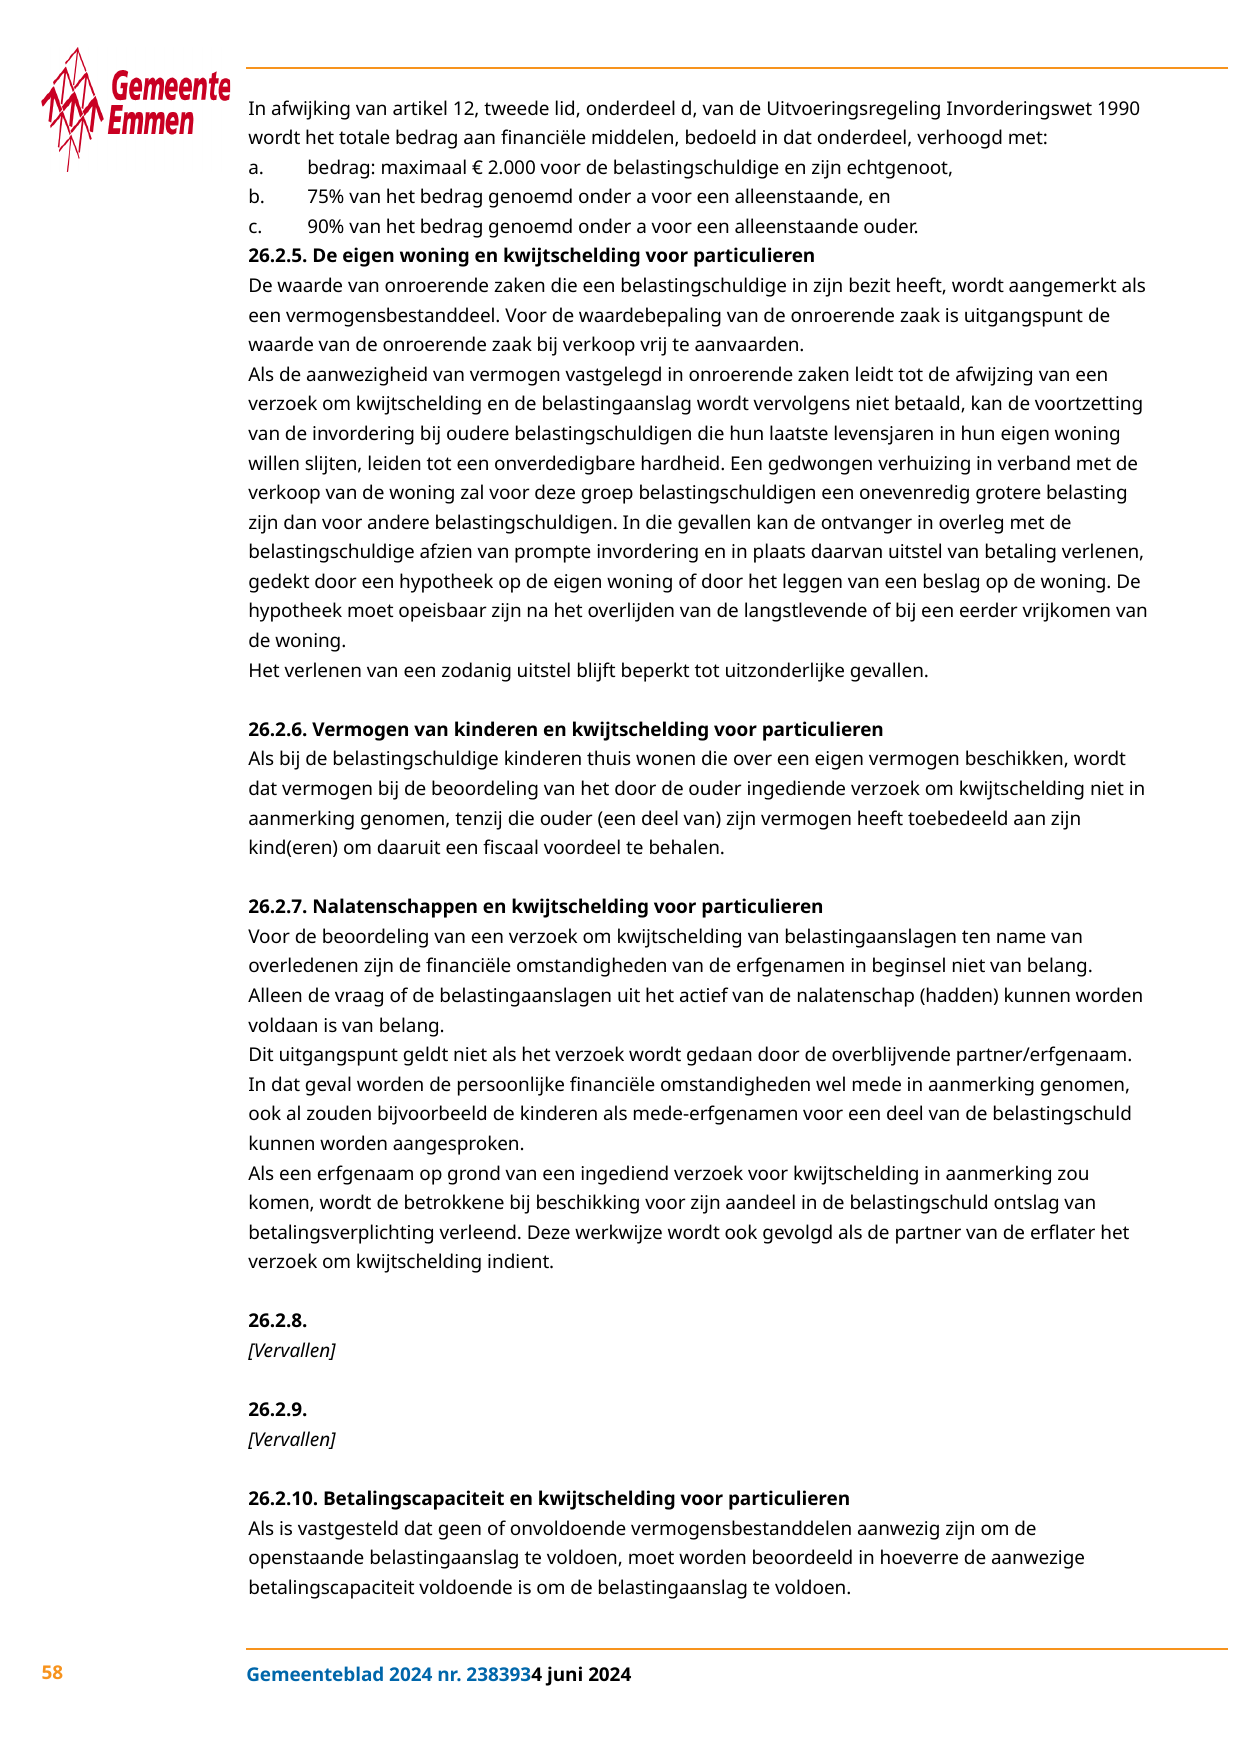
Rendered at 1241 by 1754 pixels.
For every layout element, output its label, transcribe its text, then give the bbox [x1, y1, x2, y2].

text Als is vastgesteld dat geen of onvoldoende vermogensbestanddelen aanwezig zijn om de openstaande belastingaanslag te voldoen, moet worden beoordeeld in hoeverre de aanwezige betalingscapaciteit voldoende is om de belastingaanslag te voldoen. [248, 1515, 1152, 1600]
text 26.2.10. Betalingscapaciteit en kwijtschelding voor particulieren [248, 1485, 1152, 1511]
text De waarde van onroerende zaken die een belastingschuldige in zijn bezit heeft, wordt aangemerkt als een vermogensbestanddeel. Voor de waardebepaling van de onroerende zaak is uitgangspunt de waarde van de onroerende zaak bij verkoop vrij te aanvaarden. [248, 272, 1152, 357]
picture [41, 47, 231, 172]
text Als de aanwezigheid van vermogen vastgelegd in onroerende zaken leidt tot de afwijzing van een verzoek om kwijtschelding en de belastingaanslag wordt vervolgens niet betaald, kan de voortzetting van de invordering bij oudere belastingschuldigen die hun laatste levensjaren in hun eigen woning willen slijten, leiden tot een onverdedigbare hardheid. Een gedwongen verhuizing in verband met de verkoop van de woning zal voor deze groep belastingschuldigen een onevenredig grotere belasting zijn dan voor andere belastingschuldigen. In die gevallen kan de ontvanger in overleg met de belastingschuldige afzien van prompte invordering en in plaats daarvan uitstel van betaling verlenen, gedekt door een hypotheek op de eigen woning of door het leggen van een beslag op de woning. De hypotheek moet opeisbaar zijn na het overlijden van de langstlevende of bij een eerder vrijkomen van de woning. [248, 361, 1152, 653]
text 26.2.9. [248, 1396, 1152, 1422]
text Het verlenen van een zodanig uitstel blijft beperkt tot uitzonderlijke gevallen. [248, 657, 1152, 683]
text 26.2.8. [248, 1308, 1152, 1333]
text 26.2.7. Nalatenschappen en kwijtschelding voor particulieren [248, 893, 1152, 919]
text [Vervallen] [248, 1337, 1152, 1363]
list 75% van het bedrag genoemd onder a voor een alleenstaande, en [248, 183, 1152, 209]
text Als bij de belastingschuldige kinderen thuis wonen die over een eigen vermogen beschikken, wordt dat vermogen bij de beoordeling van het door de ouder ingediende verzoek om kwijtschelding niet in aanmerking genomen, tenzij die ouder (een deel van) zijn vermogen heeft toebedeeld aan zijn kind(eren) om daaruit een fiscaal voordeel te behalen. [248, 746, 1152, 860]
text Voor de beoordeling van een verzoek om kwijtschelding van belastingaanslagen ten name van overledenen zijn de financiële omstandigheden van de erfgenamen in beginsel niet van belang. Alleen de vraag of de belastingaanslagen uit het actief van de nalatenschap (hadden) kunnen worden voldaan is van belang. [248, 923, 1152, 1038]
text In afwijking van artikel 12, tweede lid, onderdeel d, van de Uitvoeringsregeling Invorderingswet 1990 wordt het totale bedrag aan financiële middelen, bedoeld in dat onderdeel, verhoogd met: [248, 95, 1152, 150]
text [Vervallen] [248, 1426, 1152, 1452]
list bedrag: maximaal € 2.000 voor de belastingschuldige en zijn echtgenoot, [248, 154, 1152, 180]
list 90% van het bedrag genoemd onder a voor een alleenstaande ouder. [248, 213, 1152, 239]
text Dit uitgangspunt geldt niet als het verzoek wordt gedaan door de overblijvende partner/erfgenaam. In dat geval worden de persoonlijke financiële omstandigheden wel mede in aanmerking genomen, ook al zouden bijvoorbeeld de kinderen als mede-erfgenamen voor een deel van de belastingschuld kunnen worden aangesproken. [248, 1041, 1152, 1156]
text Als een erfgenaam op grond van een ingediend verzoek voor kwijtschelding in aanmerking zou komen, wordt de betrokkene bij beschikking voor zijn aandeel in de belastingschuld ontslag van betalingsverplichting verleend. Deze werkwijze wordt ook gevolgd als de partner van de erflater het verzoek om kwijtschelding indient. [248, 1160, 1152, 1274]
text 26.2.5. De eigen woning en kwijtschelding voor particulieren [248, 243, 1152, 268]
text 26.2.6. Vermogen van kinderen en kwijtschelding voor particulieren [248, 716, 1152, 742]
